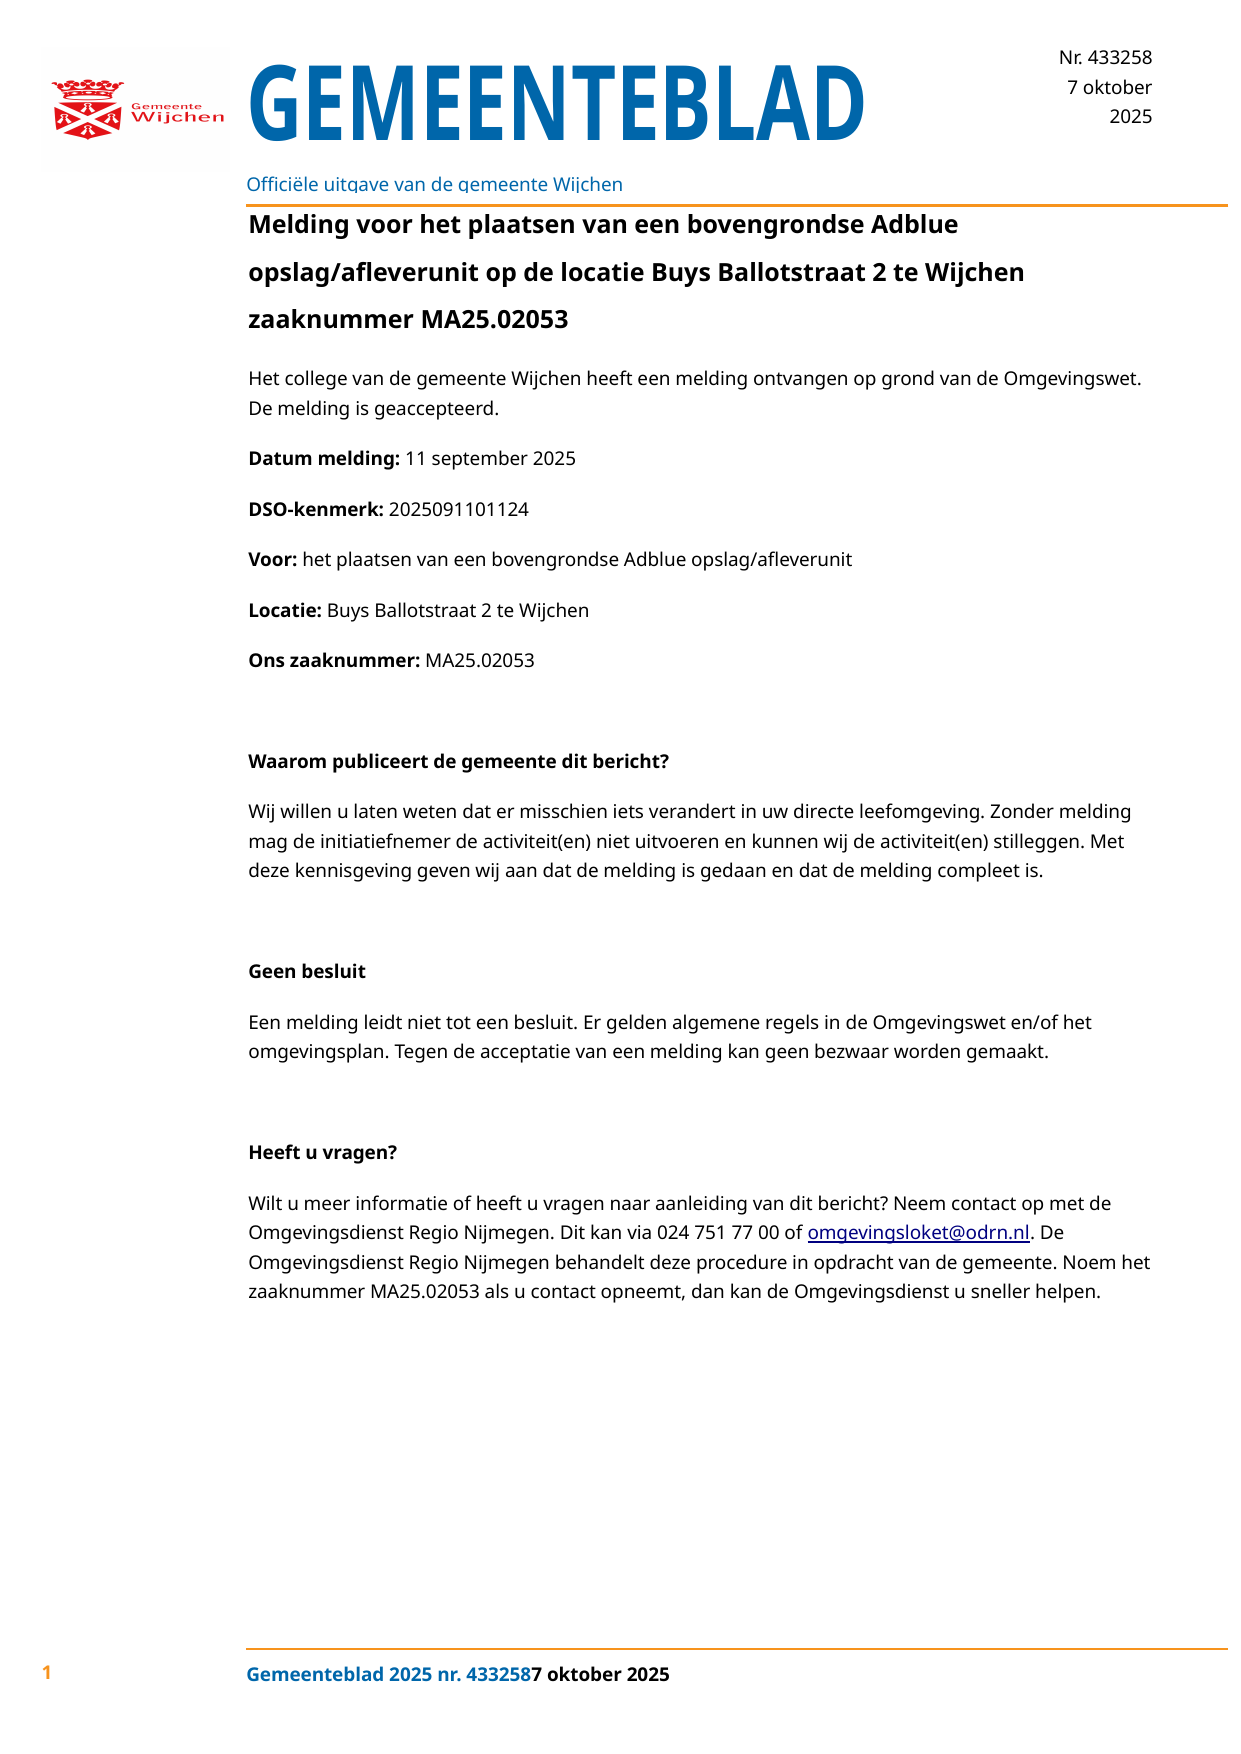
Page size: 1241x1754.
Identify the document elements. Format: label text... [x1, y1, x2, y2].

text Ons zaaknummer: MA25.02053 [248, 647, 1152, 673]
text Een melding leidt niet tot een besluit. Er gelden algemene regels in de Omgevingswet en/of het omgevingsplan. Tegen de acceptatie van een melding kan geen bezwaar worden gemaakt. [248, 1009, 1152, 1064]
picture [41, 47, 231, 172]
text Wij willen u laten weten dat er misschien iets verandert in uw directe leefomgeving. Zonder melding mag de initiatiefnemer de activiteit(en) niet uitvoeren en kunnen wij de activiteit(en) stilleggen. Met deze kennisgeving geven wij aan dat de melding is gedaan en dat de melding compleet is. [248, 798, 1152, 883]
text Datum melding: 11 september 2025 [248, 446, 1152, 471]
text Melding voor het plaatsen van een bovengrondse Adblue opslag/afleverunit op de locatie Buys Ballotstraat 2 te Wijchen zaaknummer MA25.02053 [248, 207, 1152, 336]
text Locatie: Buys Ballotstraat 2 te Wijchen [248, 597, 1152, 622]
text Het college van de gemeente Wijchen heeft een melding ontvangen op grond van de Omgevingswet. De melding is geaccepteerd. [248, 366, 1152, 421]
text Geen besluit [248, 958, 1152, 984]
text Waarom publiceert de gemeente dit bericht? [248, 748, 1152, 774]
text Wilt u meer informatie of heeft u vragen naar aanleiding van dit bericht? Neem contact op met de Omgevingsdienst Regio Nijmegen. Dit kan via 024 751 77 00 of omgevingsloket@odrn.nl. De Omgevingsdienst Regio Nijmegen behandelt deze procedure in opdracht van de gemeente. Noem het zaaknummer MA25.02053 als u contact opneemt, dan kan de Omgevingsdienst u sneller helpen. [248, 1190, 1152, 1304]
text Heeft u vragen? [248, 1139, 1152, 1165]
text DSO-kenmerk: 2025091101124 [248, 496, 1152, 522]
text Voor: het plaatsen van een bovengrondse Adblue opslag/afleverunit [248, 546, 1152, 572]
